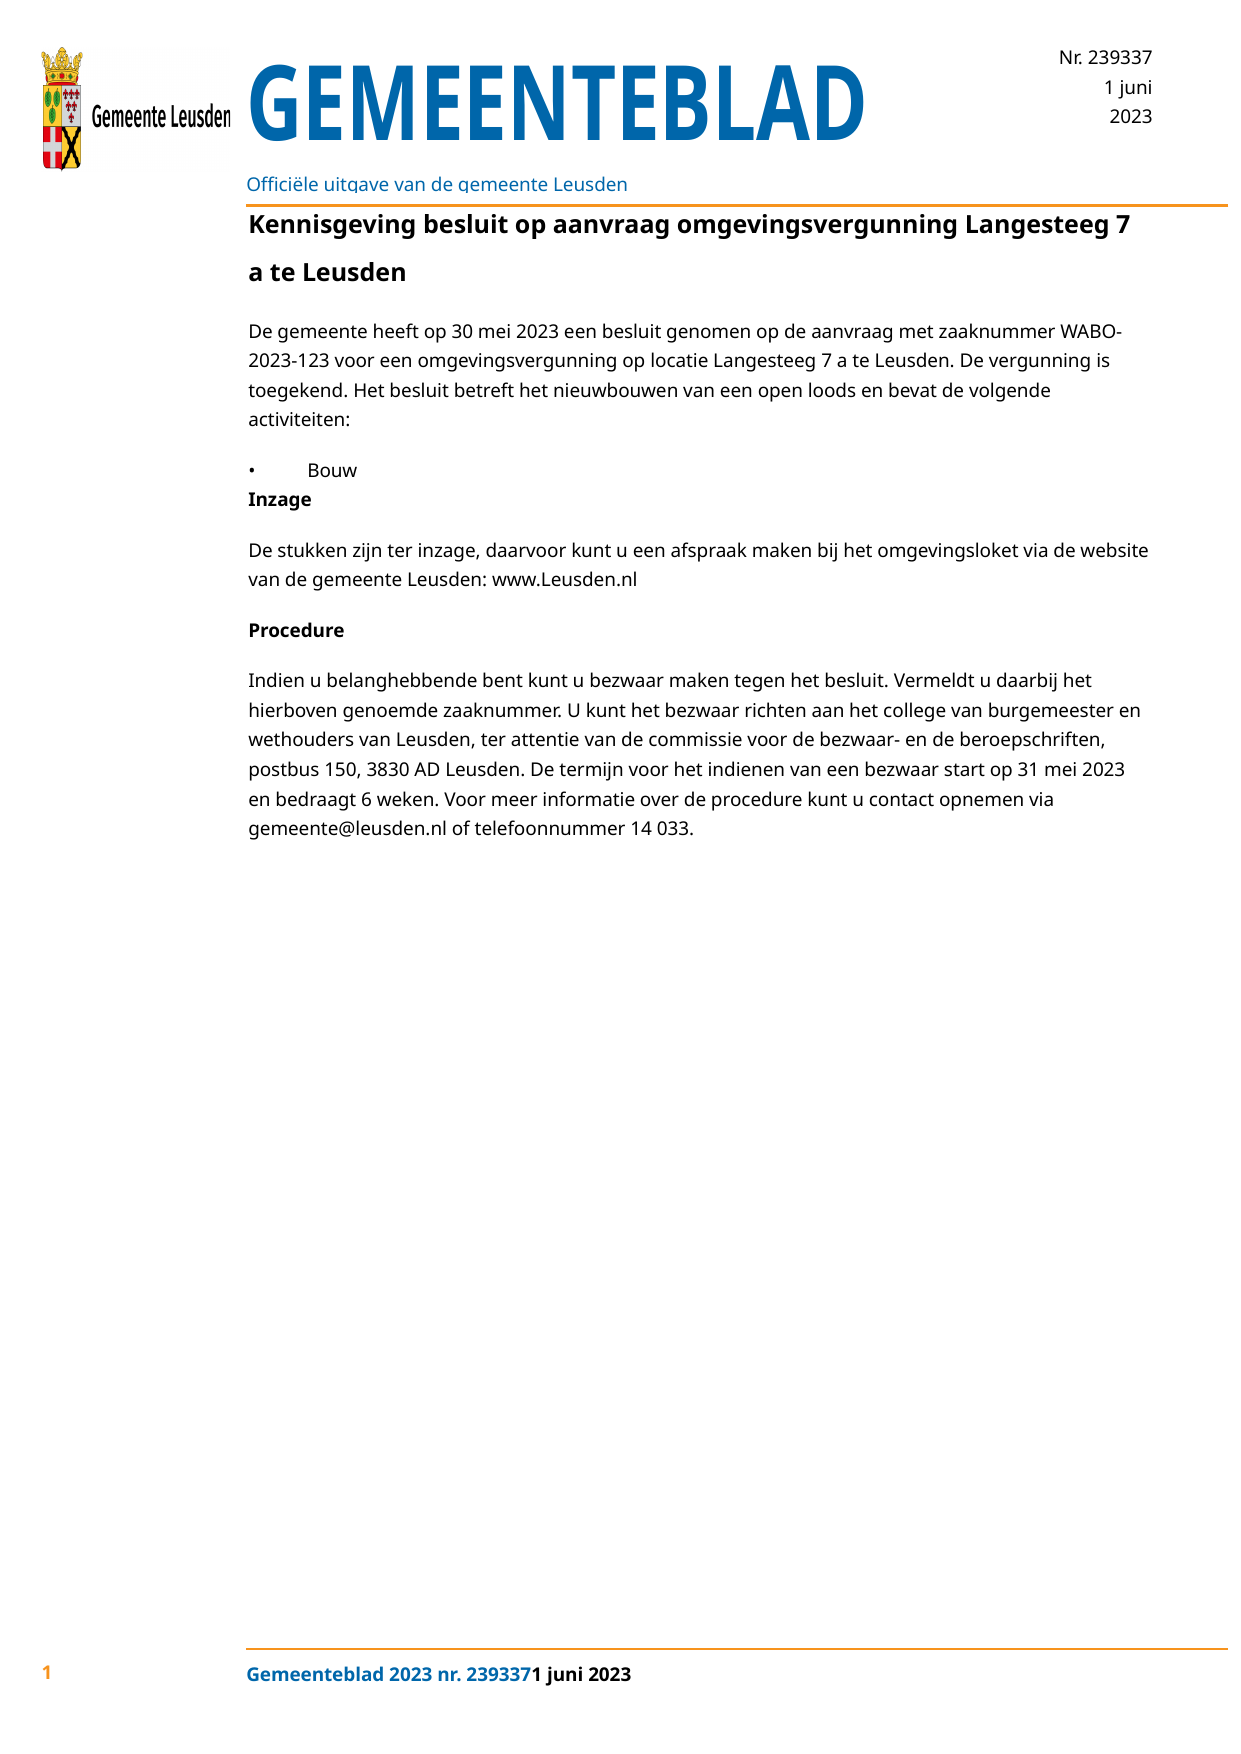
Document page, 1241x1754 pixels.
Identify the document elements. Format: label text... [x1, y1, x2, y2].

list Bouw [248, 457, 1152, 483]
text De gemeente heeft op 30 mei 2023 een besluit genomen op de aanvraag met zaaknummer WABO-2023-123 voor een omgevingsvergunning op locatie Langesteeg 7 a te Leusden. De vergunning is toegekend. Het besluit betreft het nieuwbouwen van een open loods en bevat de volgende activiteiten: [248, 318, 1152, 432]
text Procedure [248, 617, 1152, 643]
text Kennisgeving besluit op aanvraag omgevingsvergunning Langesteeg 7 a te Leusden [248, 207, 1152, 288]
text Inzage [248, 487, 1152, 512]
picture [41, 47, 231, 172]
text De stukken zijn ter inzage, daarvoor kunt u een afspraak maken bij het omgevingsloket via de website van de gemeente Leusden: www.Leusden.nl [248, 537, 1152, 592]
text Indien u belanghebbende bent kunt u bezwaar maken tegen het besluit. Vermeldt u daarbij het hierboven genoemde zaaknummer. U kunt het bezwaar richten aan het college van burgemeester en wethouders van Leusden, ter attentie van de commissie voor de bezwaar- en de beroepschriften, postbus 150, 3830 AD Leusden. De termijn voor het indienen van een bezwaar start op 31 mei 2023 en bedraagt 6 weken. Voor meer informatie over de procedure kunt u contact opnemen via gemeente@leusden.nl of telefoonnummer 14 033. [248, 667, 1152, 841]
